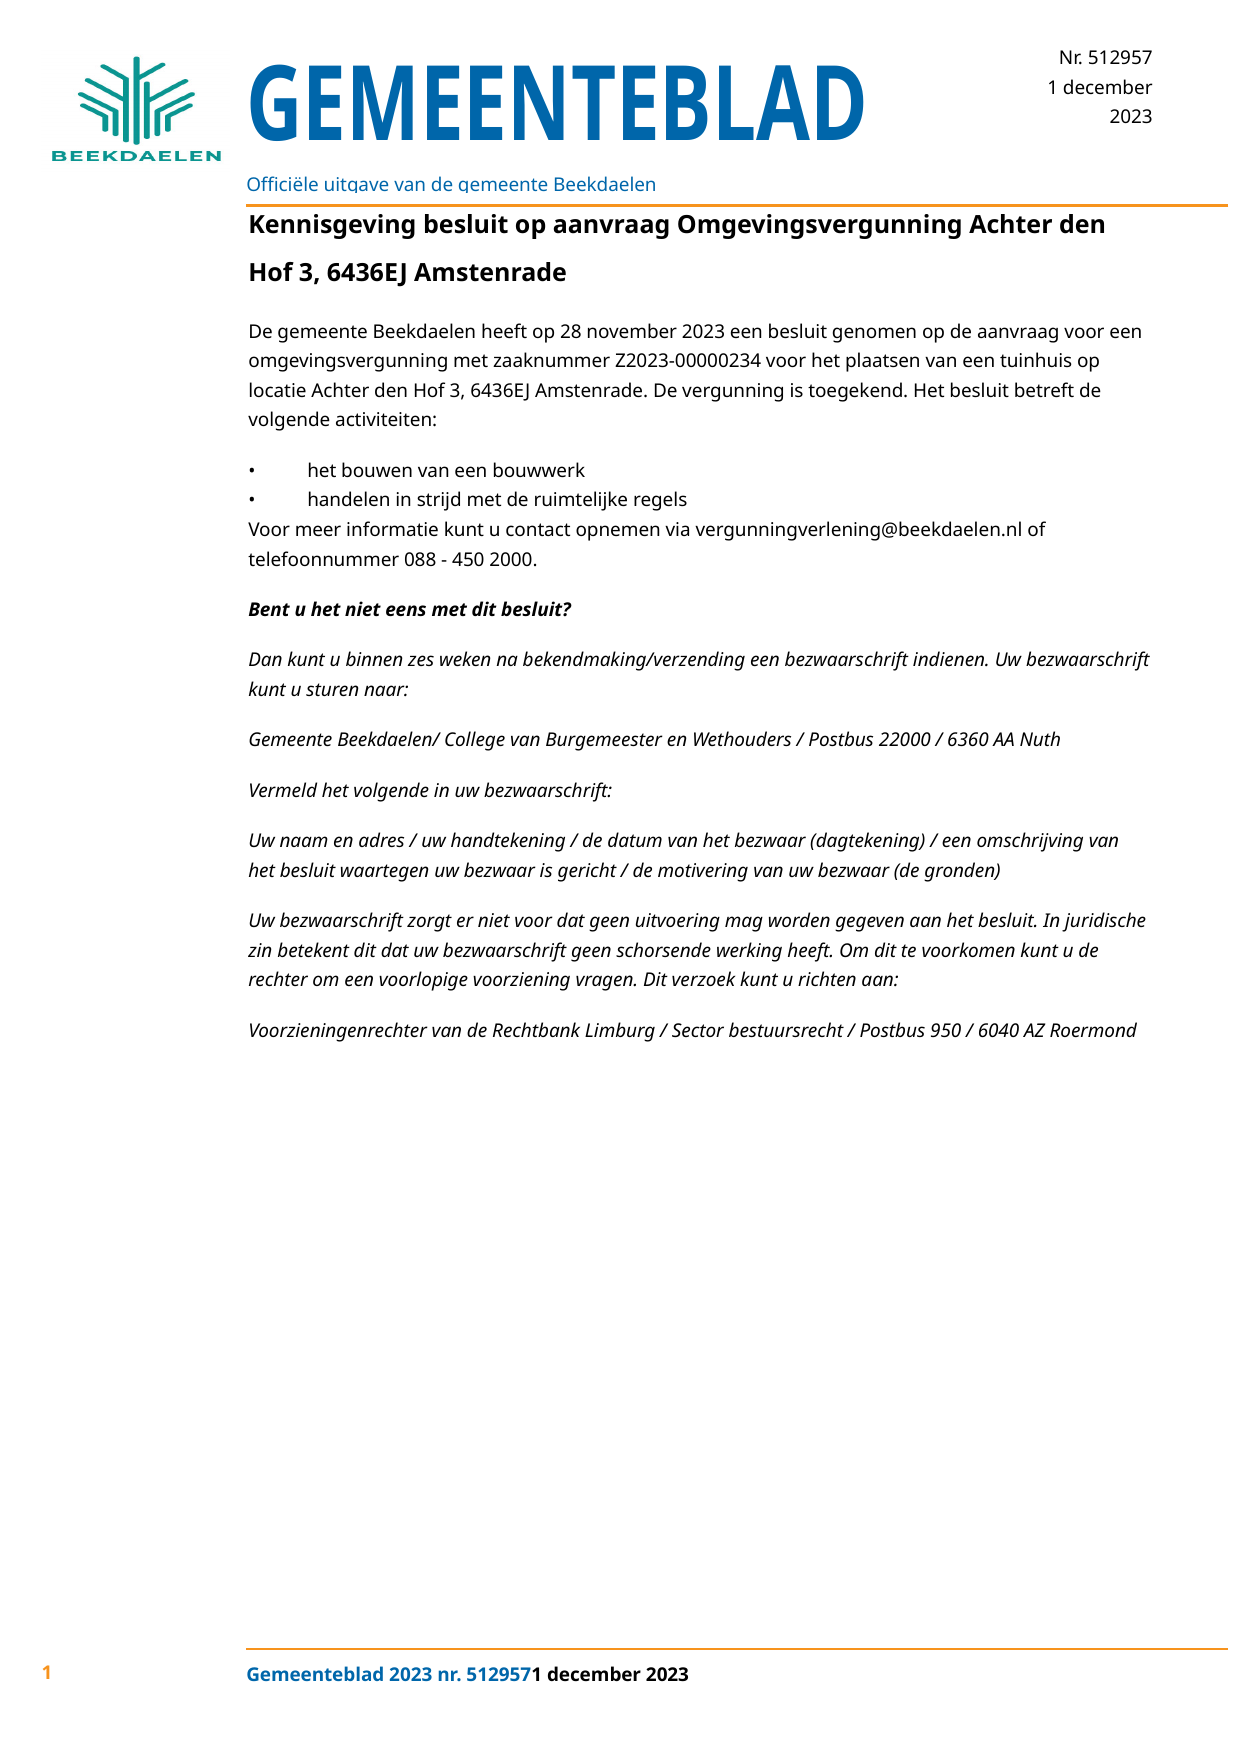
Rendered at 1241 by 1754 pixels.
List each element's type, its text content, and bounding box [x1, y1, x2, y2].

text Voorzieningenrechter van de Rechtbank Limburg / Sector bestuursrecht / Postbus 950 / 6040 AZ Roermond [248, 1017, 1152, 1043]
text Voor meer informatie kunt u contact opnemen via vergunningverlening@beekdaelen.nl of telefoonnummer 088 - 450 2000. [248, 516, 1152, 572]
picture [41, 47, 231, 172]
text Dan kunt u binnen zes weken na bekendmaking/verzending een bezwaarschrift indienen. Uw bezwaarschrift kunt u sturen naar: [248, 647, 1152, 702]
list het bouwen van een bouwwerk [248, 457, 1152, 483]
text Vermeld het volgende in uw bezwaarschrift: [248, 777, 1152, 803]
text Uw bezwaarschrift zorgt er niet voor dat geen uitvoering mag worden gegeven aan het besluit. In juridische zin betekent dit dat uw bezwaarschrift geen schorsende werking heeft. Om dit te voorkomen kunt u de rechter om een voorlopige voorziening vragen. Dit verzoek kunt u richten aan: [248, 907, 1152, 992]
text Bent u het niet eens met dit besluit? [248, 596, 1152, 622]
text Uw naam en adres / uw handtekening / de datum van het bezwaar (dagtekening) / een omschrijving van het besluit waartegen uw bezwaar is gericht / de motivering van uw bezwaar (de gronden) [248, 827, 1152, 883]
text De gemeente Beekdaelen heeft op 28 november 2023 een besluit genomen op de aanvraag voor een omgevingsvergunning met zaaknummer Z2023-00000234 voor het plaatsen van een tuinhuis op locatie Achter den Hof 3, 6436EJ Amstenrade. De vergunning is toegekend. Het besluit betreft de volgende activiteiten: [248, 318, 1152, 432]
text Gemeente Beekdaelen/ College van Burgemeester en Wethouders / Postbus 22000 / 6360 AA Nuth [248, 727, 1152, 752]
list handelen in strijd met de ruimtelijke regels [248, 487, 1152, 512]
text Kennisgeving besluit op aanvraag Omgevingsvergunning Achter den Hof 3, 6436EJ Amstenrade [248, 207, 1152, 288]
